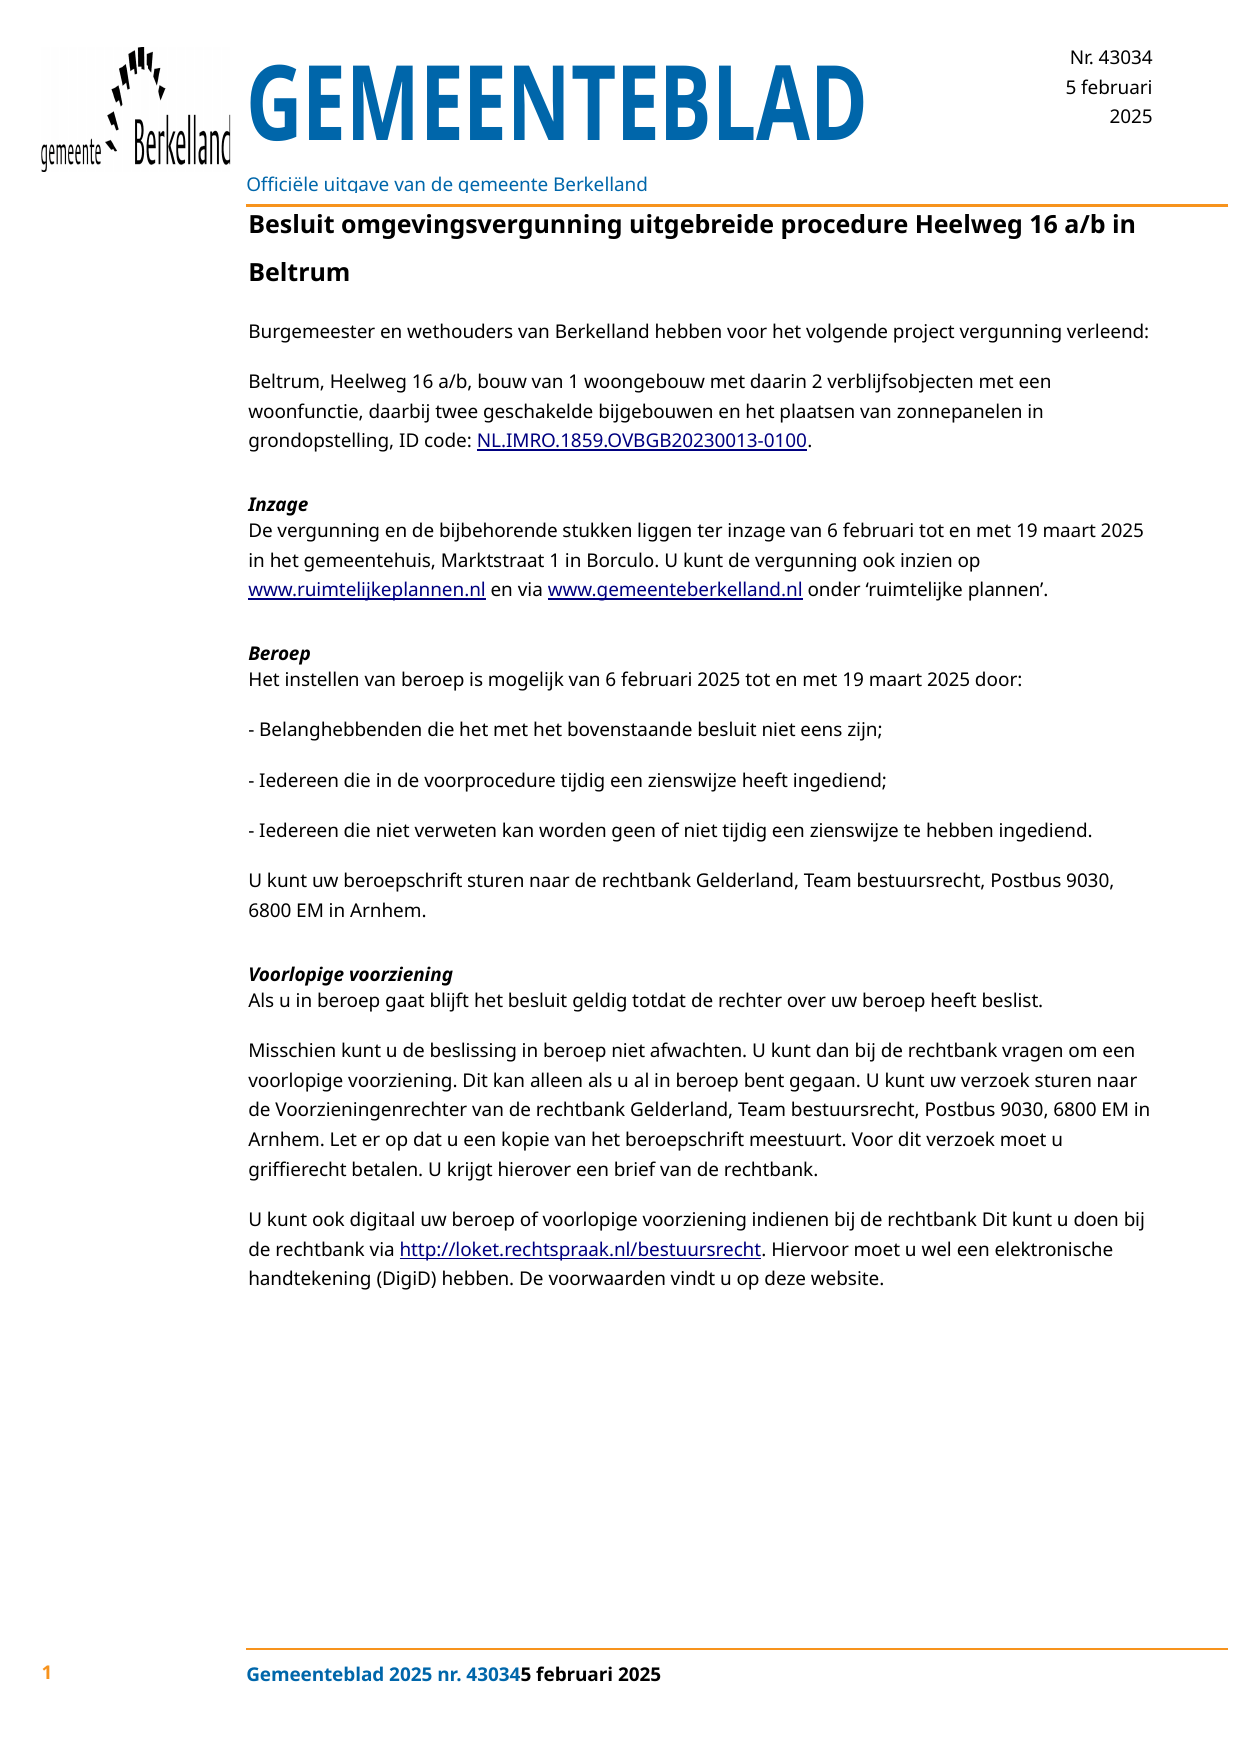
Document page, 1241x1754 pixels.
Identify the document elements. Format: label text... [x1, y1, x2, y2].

text Inzage [248, 491, 1152, 517]
text Besluit omgevingsvergunning uitgebreide procedure Heelweg 16 a/b in Beltrum [248, 207, 1152, 288]
text Misschien kunt u de beslissing in beroep niet afwachten. U kunt dan bij de rechtbank vragen om een voorlopige voorziening. Dit kan alleen als u al in beroep bent gegaan. U kunt uw verzoek sturen naar de Voorzieningenrechter van de rechtbank Gelderland, Team bestuursrecht, Postbus 9030, 6800 EM in Arnhem. Let er op dat u een kopie van het beroepschrift meestuurt. Voor dit verzoek moet u griffierecht betalen. U krijgt hierover een brief van de rechtbank. [248, 1037, 1152, 1181]
text Beltrum, Heelweg 16 a/b, bouw van 1 woongebouw met daarin 2 verblijfsobjecten met een woonfunctie, daarbij twee geschakelde bijgebouwen en het plaatsen van zonnepanelen in grondopstelling, ID code: NL.IMRO.1859.OVBGB20230013-0100. [248, 368, 1152, 453]
text Het instellen van beroep is mogelijk van 6 februari 2025 tot en met 19 maart 2025 door: [248, 666, 1152, 692]
text U kunt ook digitaal uw beroep of voorlopige voorziening indienen bij de rechtbank Dit kunt u doen bij de rechtbank via http://loket.rechtspraak.nl/bestuursrecht. Hiervoor moet u wel een elektronische handtekening (DigiD) hebben. De voorwaarden vindt u op deze website. [248, 1206, 1152, 1291]
text - Belanghebbenden die het met het bovenstaande besluit niet eens zijn; [248, 716, 1152, 742]
text Voorlopige voorziening [248, 961, 1152, 987]
text - Iedereen die niet verweten kan worden geen of niet tijdig een zienswijze te hebben ingediend. [248, 817, 1152, 843]
picture [41, 47, 231, 172]
text - Iedereen die in de voorprocedure tijdig een zienswijze heeft ingediend; [248, 767, 1152, 793]
text Als u in beroep gaat blijft het besluit geldig totdat de rechter over uw beroep heeft beslist. [248, 987, 1152, 1013]
text U kunt uw beroepschrift sturen naar de rechtbank Gelderland, Team bestuursrecht, Postbus 9030, 6800 EM in Arnhem. [248, 868, 1152, 923]
text Beroep [248, 640, 1152, 666]
text De vergunning en de bijbehorende stukken liggen ter inzage van 6 februari tot en met 19 maart 2025 in het gemeentehuis, Marktstraat 1 in Borculo. U kunt de vergunning ook inzien op www.ruimtelijkeplannen.nl en via www.gemeenteberkelland.nl onder ‘ruimtelijke plannen’. [248, 517, 1152, 602]
text Burgemeester en wethouders van Berkelland hebben voor het volgende project vergunning verleend: [248, 318, 1152, 344]
